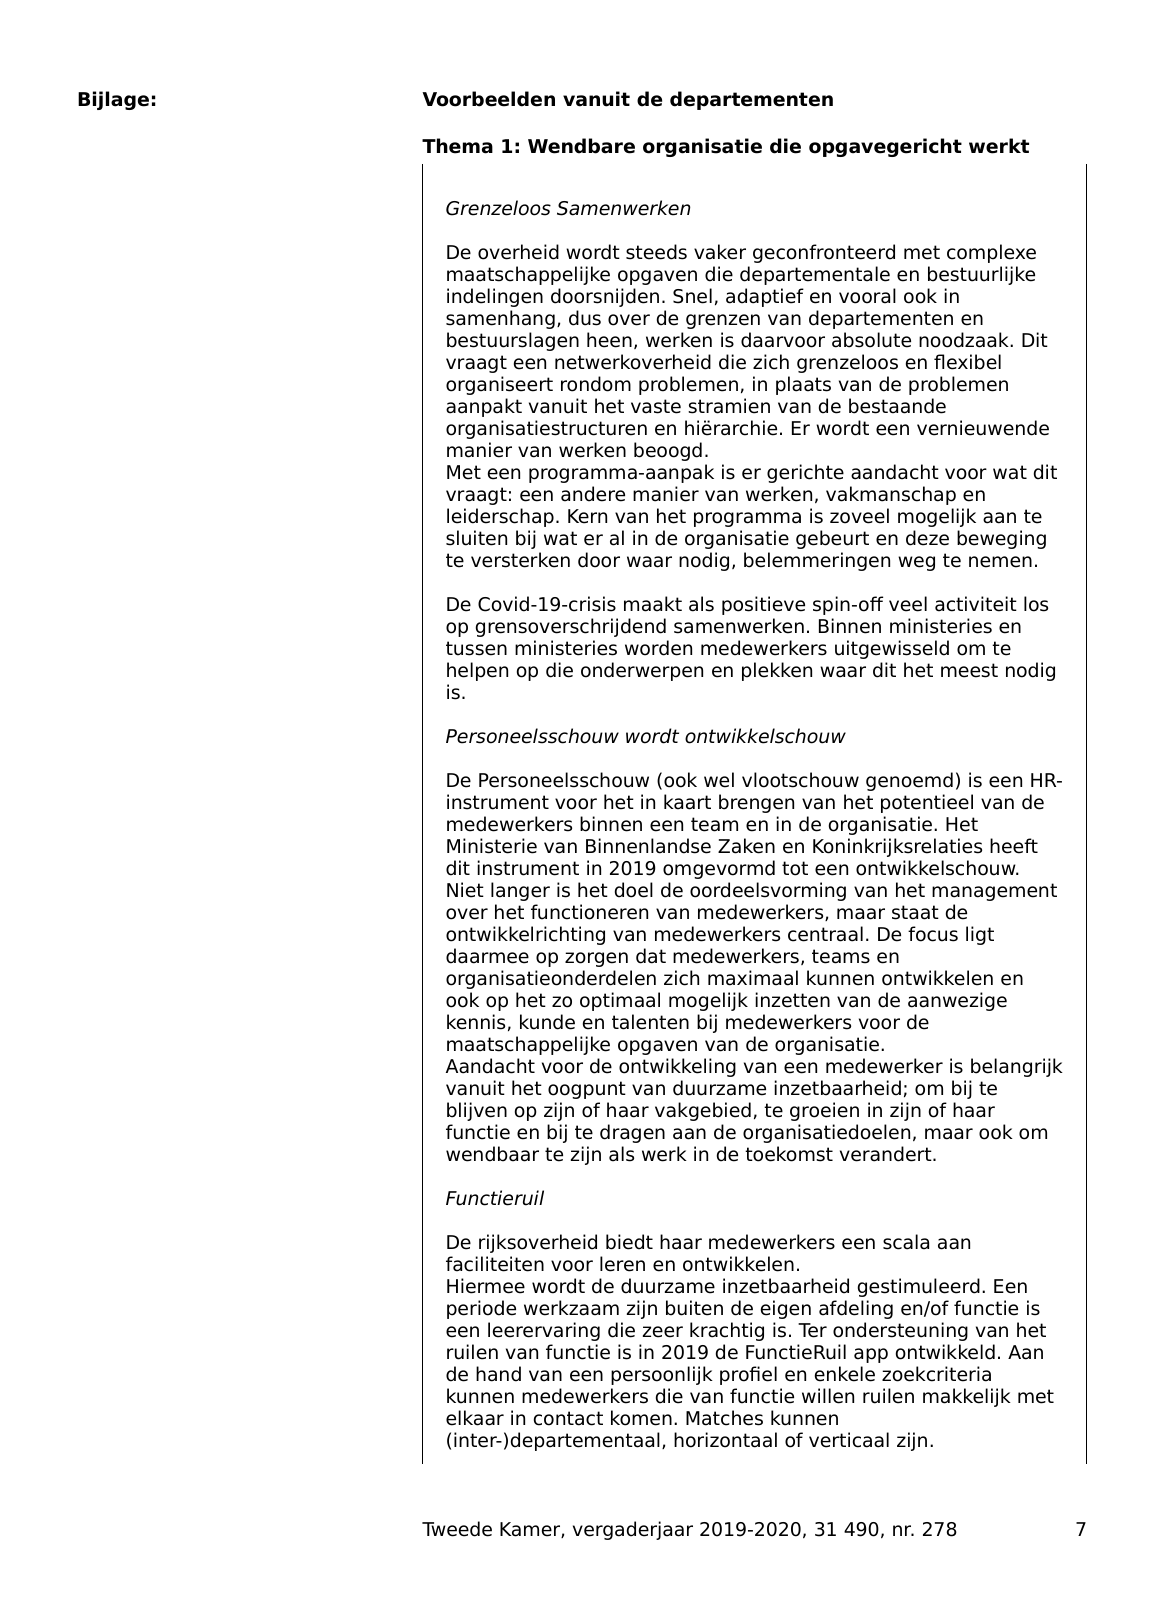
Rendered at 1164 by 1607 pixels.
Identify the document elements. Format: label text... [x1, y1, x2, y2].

subtitle Bijlage: Voorbeelden vanuit de departementen [77, 89, 1087, 111]
subtitle Thema 1: Wendbare organisatie die opgavegericht werkt [422, 136, 1087, 158]
table_header Grenzeloos Samenwerken De overheid wordt steeds vaker geconfronteerd met complexe maatschappelijke opgaven die departementale en bestuurlijke indelingen doorsnijden. Snel, adaptief en vooral ook in samenhang, dus over de grenzen van departementen en bestuurslagen heen, werken is daarvoor absolute noodzaak. Dit vraagt een netwerkoverheid die zich grenzeloos en flexibel organiseert rondom problemen, in plaats van de problemen aanpakt vanuit het vaste stramien van de bestaande organisatiestructuren en hiërarchie. Er wordt een vernieuwende manier van werken beoogd. Met een programma-aanpak is er gerichte aandacht voor wat dit vraagt: een andere manier van werken, vakmanschap en leiderschap. Kern van het programma is zoveel mogelijk aan te sluiten bij wat er al in de organisatie gebeurt en deze beweging te versterken door waar nodig, belemmeringen weg te nemen. De Covid-19-crisis maakt als positieve spin-off veel activiteit los op grensoverschrijdend samenwerken. Binnen ministeries en tussen ministeries worden medewerkers uitgewisseld om te helpen op die onderwerpen en plekken waar dit het meest nodig is. Personeelsschouw wordt ontwikkelschouw De Personeelsschouw (ook wel vlootschouw genoemd) is een HR-instrument voor het in kaart brengen van het potentieel van de medewerkers binnen een team en in de organisatie. Het Ministerie van Binnenlandse Zaken en Koninkrijksrelaties heeft dit instrument in 2019 omgevormd tot een ontwikkelschouw. Niet langer is het doel de oordeelsvorming van het management over het functioneren van medewerkers, maar staat de ontwikkelrichting van medewerkers centraal. De focus ligt daarmee op zorgen dat medewerkers, teams en organisatieonderdelen zich maximaal kunnen ontwikkelen en ook op het zo optimaal mogelijk inzetten van de aanwezige kennis, kunde en talenten bij medewerkers voor de maatschappelijke opgaven van de organisatie. Aandacht voor de ontwikkeling van een medewerker is belangrijk vanuit het oogpunt van duurzame inzetbaarheid; om bij te blijven op zijn of haar vakgebied, te groeien in zijn of haar functie en bij te dragen aan de organisatiedoelen, maar ook om wendbaar te zijn als werk in de toekomst verandert. Functieruil De rijksoverheid biedt haar medewerkers een scala aan faciliteiten voor leren en ontwikkelen. Hiermee wordt de duurzame inzetbaarheid gestimuleerd. Een periode werkzaam zijn buiten de eigen afdeling en/of functie is een leerervaring die zeer krachtig is. Ter ondersteuning van het ruilen van functie is in 2019 de FunctieRuil app ontwikkeld. Aan de hand van een persoonlijk profiel en enkele zoekcriteria kunnen medewerkers die van functie willen ruilen makkelijk met elkaar in contact komen. Matches kunnen (inter-)departementaal, horizontaal of verticaal zijn. [423, 164, 1086, 1464]
